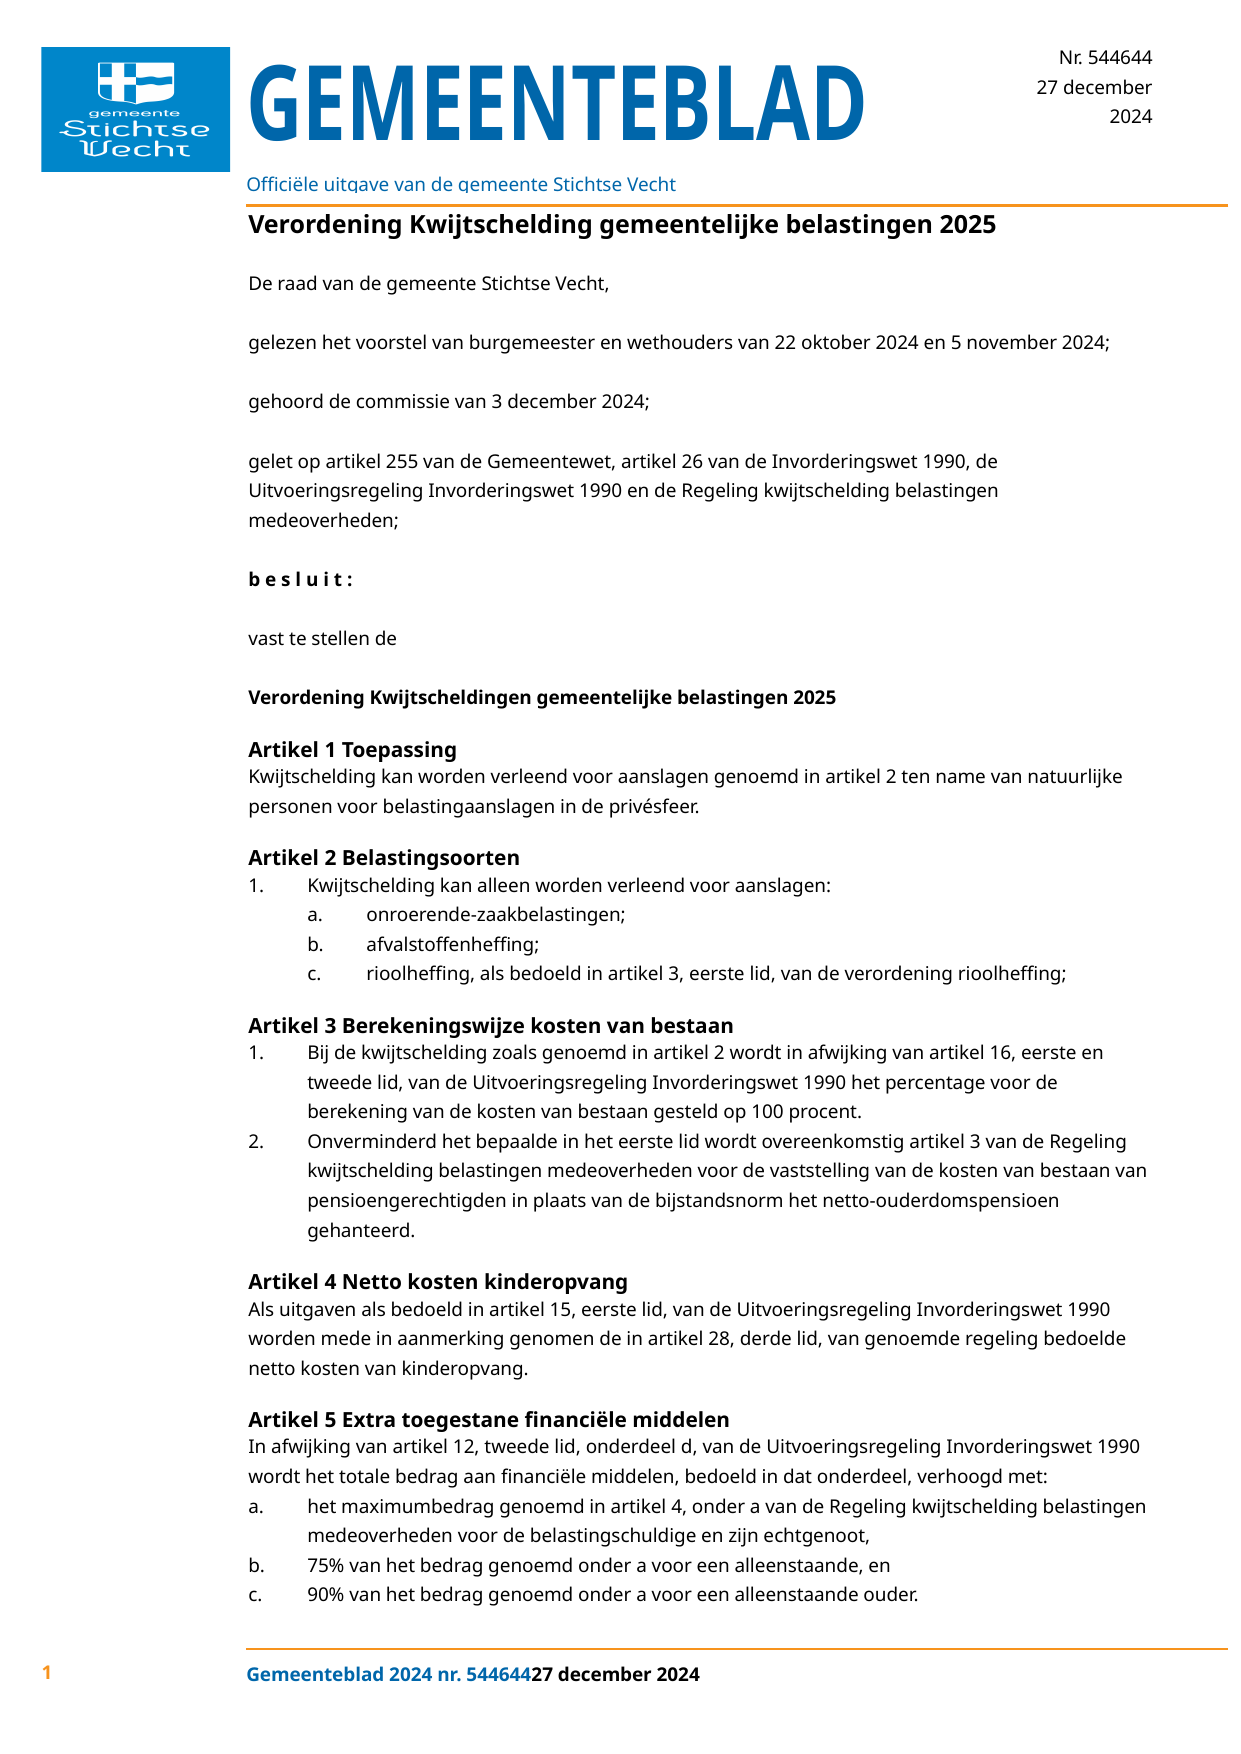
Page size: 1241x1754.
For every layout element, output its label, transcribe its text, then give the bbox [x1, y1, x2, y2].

list rioolheffing, als bedoeld in artikel 3, eerste lid, van de verordening rioolheffing; [307, 961, 1152, 986]
list afvalstoffenheffing; [307, 931, 1152, 957]
picture [137, 63, 174, 103]
text Kwijtschelding kan worden verleend voor aanslagen genoemd in artikel 2 ten name van natuurlijke personen voor belastingaanslagen in de privésfeer. [248, 763, 1152, 819]
list het maximumbedrag genoemd in artikel 4, onder a van de Regeling kwijtschelding belastingen medeoverheden voor de belastingschuldige en zijn echtgenoot, [248, 1493, 1152, 1548]
list Kwijtschelding kan alleen worden verleend voor aanslagen: [248, 872, 1152, 897]
text Artikel 5 Extra toegestane financiële middelen [248, 1405, 1152, 1434]
text Artikel 2 Belastingsoorten [248, 843, 1152, 872]
text gelezen het voorstel van burgemeester en wethouders van 22 oktober 2024 en 5 november 2024; [248, 329, 1152, 355]
text Verordening Kwijtscheldingen gemeentelijke belastingen 2025 [248, 684, 1152, 710]
text b e s l u i t : [248, 566, 1152, 592]
text Verordening Kwijtschelding gemeentelijke belastingen 2025 [248, 207, 1152, 241]
text vast te stellen de [248, 625, 1152, 651]
text Als uitgaven als bedoeld in artikel 15, eerste lid, van de Uitvoeringsregeling Invorderingswet 1990 worden mede in aanmerking genomen de in artikel 28, derde lid, van genoemde regeling bedoelde netto kosten van kinderopvang. [248, 1296, 1152, 1381]
text De raad van de gemeente Stichtse Vecht, [248, 270, 1152, 296]
list Onverminderd het bepaalde in het eerste lid wordt overeenkomstig artikel 3 van de Regeling kwijtschelding belastingen medeoverheden voor de vaststelling van de kosten van bestaan van pensioengerechtigden in plaats van de bijstandsnorm het netto-ouderdomspensioen gehanteerd. [248, 1128, 1152, 1243]
list Bij de kwijtschelding zoals genoemd in artikel 2 wordt in afwijking van artikel 16, eerste en tweede lid, van de Uitvoeringsregeling Invorderingswet 1990 het percentage voor de berekening van de kosten van bestaan gesteld op 100 procent. [248, 1039, 1152, 1124]
list 90% van het bedrag genoemd onder a voor een alleenstaande ouder. [248, 1582, 1152, 1607]
list onroerende-zaakbelastingen; [307, 901, 1152, 927]
text Artikel 3 Berekeningswijze kosten van bestaan [248, 1011, 1152, 1039]
picture [99, 63, 135, 101]
list 75% van het bedrag genoemd onder a voor een alleenstaande, en [248, 1552, 1152, 1578]
text In afwijking van artikel 12, tweede lid, onderdeel d, van de Uitvoeringsregeling Invorderingswet 1990 wordt het totale bedrag aan financiële middelen, bedoeld in dat onderdeel, verhoogd met: [248, 1434, 1152, 1489]
text gehoord de commissie van 3 december 2024; [248, 389, 1152, 414]
text Artikel 1 Toepassing [248, 735, 1152, 763]
text gelet op artikel 255 van de Gemeentewet, artikel 26 van de Invorderingswet 1990, de Uitvoeringsregeling Invorderingswet 1990 en de Regeling kwijtschelding belastingen medeoverheden; [248, 448, 1152, 533]
text Artikel 4 Netto kosten kinderopvang [248, 1267, 1152, 1296]
